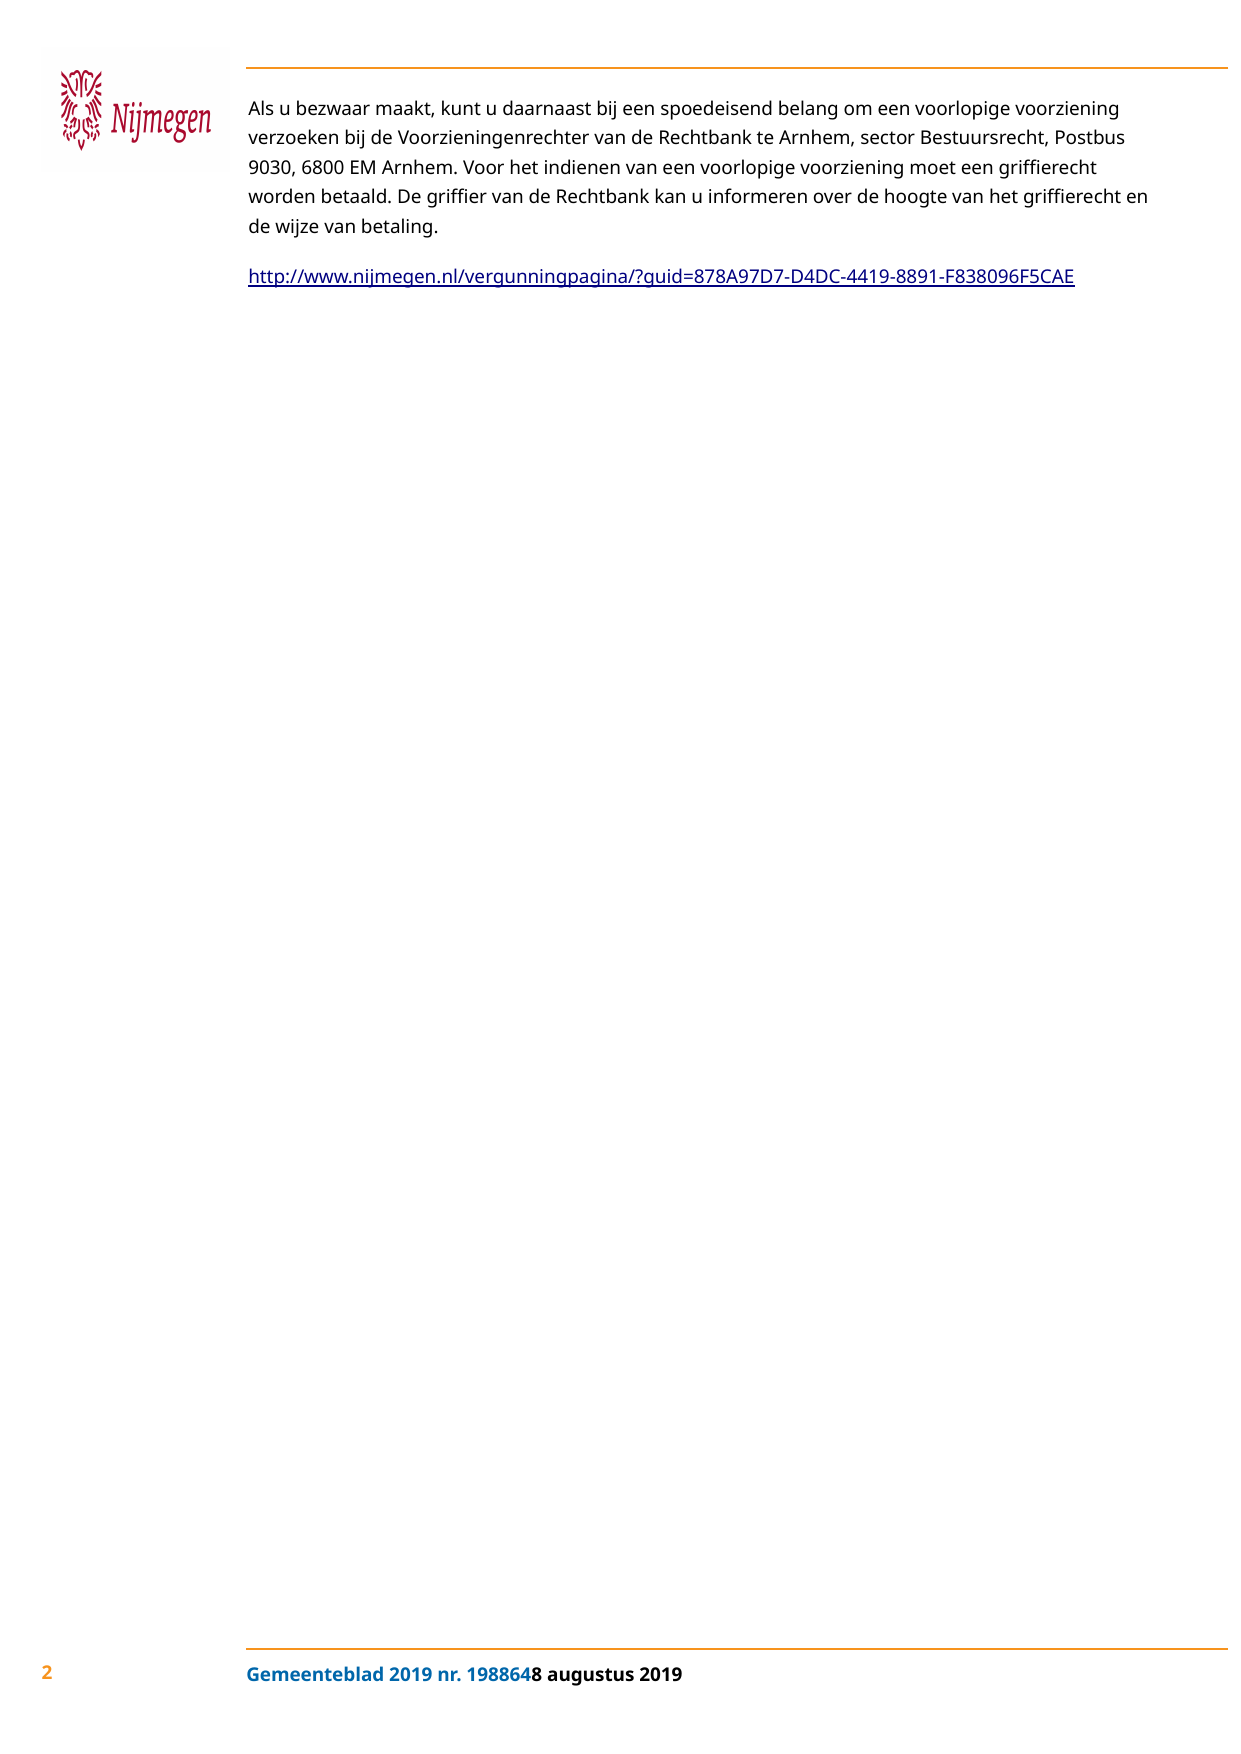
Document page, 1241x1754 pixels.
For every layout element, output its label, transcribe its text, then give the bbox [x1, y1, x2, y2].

text http://www.nijmegen.nl/vergunningpagina/?guid=878A97D7-D4DC-4419-8891-F838096F5CAE [248, 263, 1152, 289]
text Als u bezwaar maakt, kunt u daarnaast bij een spoedeisend belang om een voorlopige voorziening verzoeken bij de Voorzieningenrechter van de Rechtbank te Arnhem, sector Bestuursrecht, Postbus 9030, 6800 EM Arnhem. Voor het indienen van een voorlopige voorziening moet een griffierecht worden betaald. De griffier van de Rechtbank kan u informeren over de hoogte van het griffierecht en de wijze van betaling. [248, 95, 1152, 239]
picture [41, 47, 231, 172]
